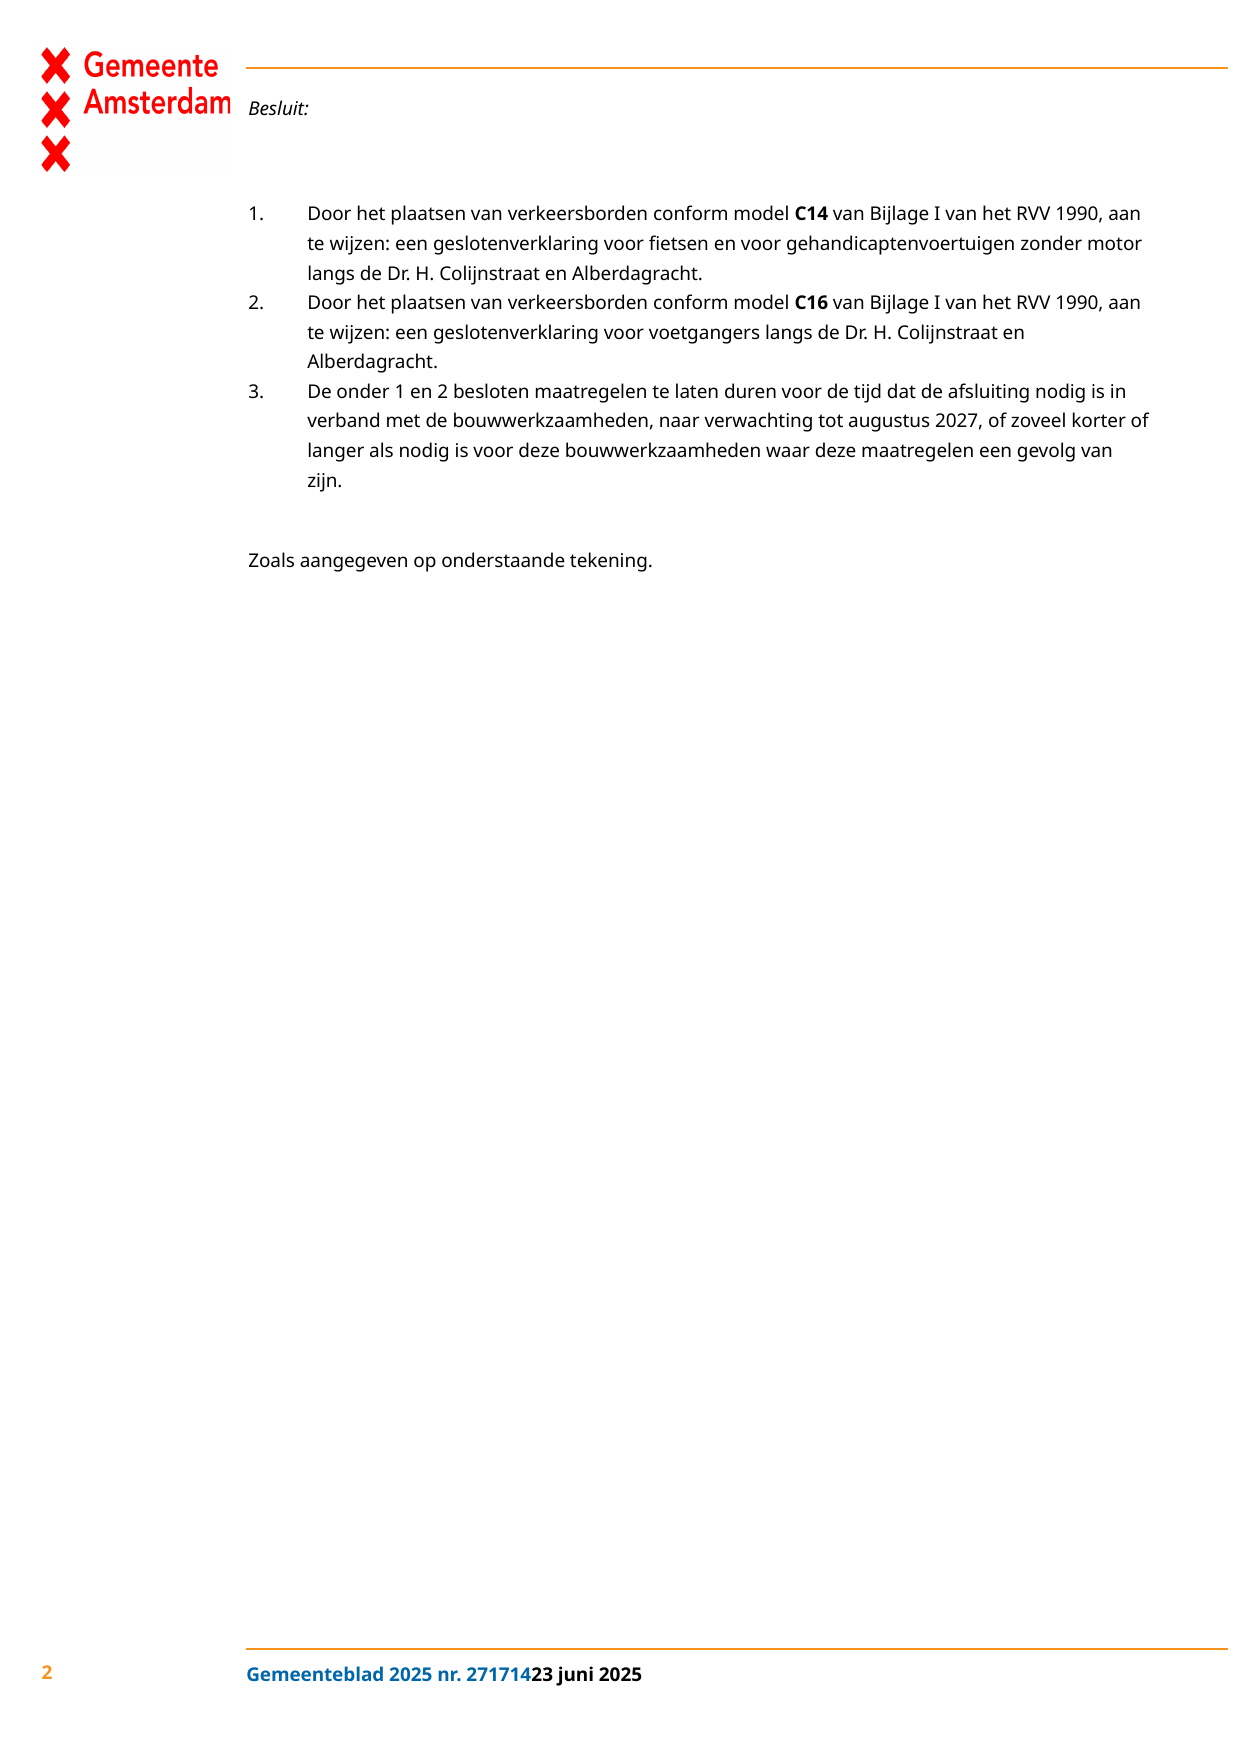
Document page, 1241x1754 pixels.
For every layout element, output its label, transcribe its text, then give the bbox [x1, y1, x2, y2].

text Zoals aangegeven op onderstaande tekening. [248, 547, 1152, 572]
list Door het plaatsen van verkeersborden conform model C16 van Bijlage I van het RVV 1990, aan te wijzen: een geslotenverklaring voor voetgangers langs de Dr. H. Colijnstraat en Alberdagracht. [248, 289, 1152, 374]
list Door het plaatsen van verkeersborden conform model C14 van Bijlage I van het RVV 1990, aan te wijzen: een geslotenverklaring voor fietsen en voor gehandicaptenvoertuigen zonder motor langs de Dr. H. Colijnstraat en Alberdagracht. [248, 201, 1152, 285]
text Besluit: [248, 95, 1152, 121]
list De onder 1 en 2 besloten maatregelen te laten duren voor de tijd dat de afsluiting nodig is in verband met de bouwwerkzaamheden, naar verwachting tot augustus 2027, of zoveel korter of langer als nodig is voor deze bouwwerkzaamheden waar deze maatregelen een gevolg van zijn. [248, 378, 1152, 492]
picture [41, 47, 231, 172]
